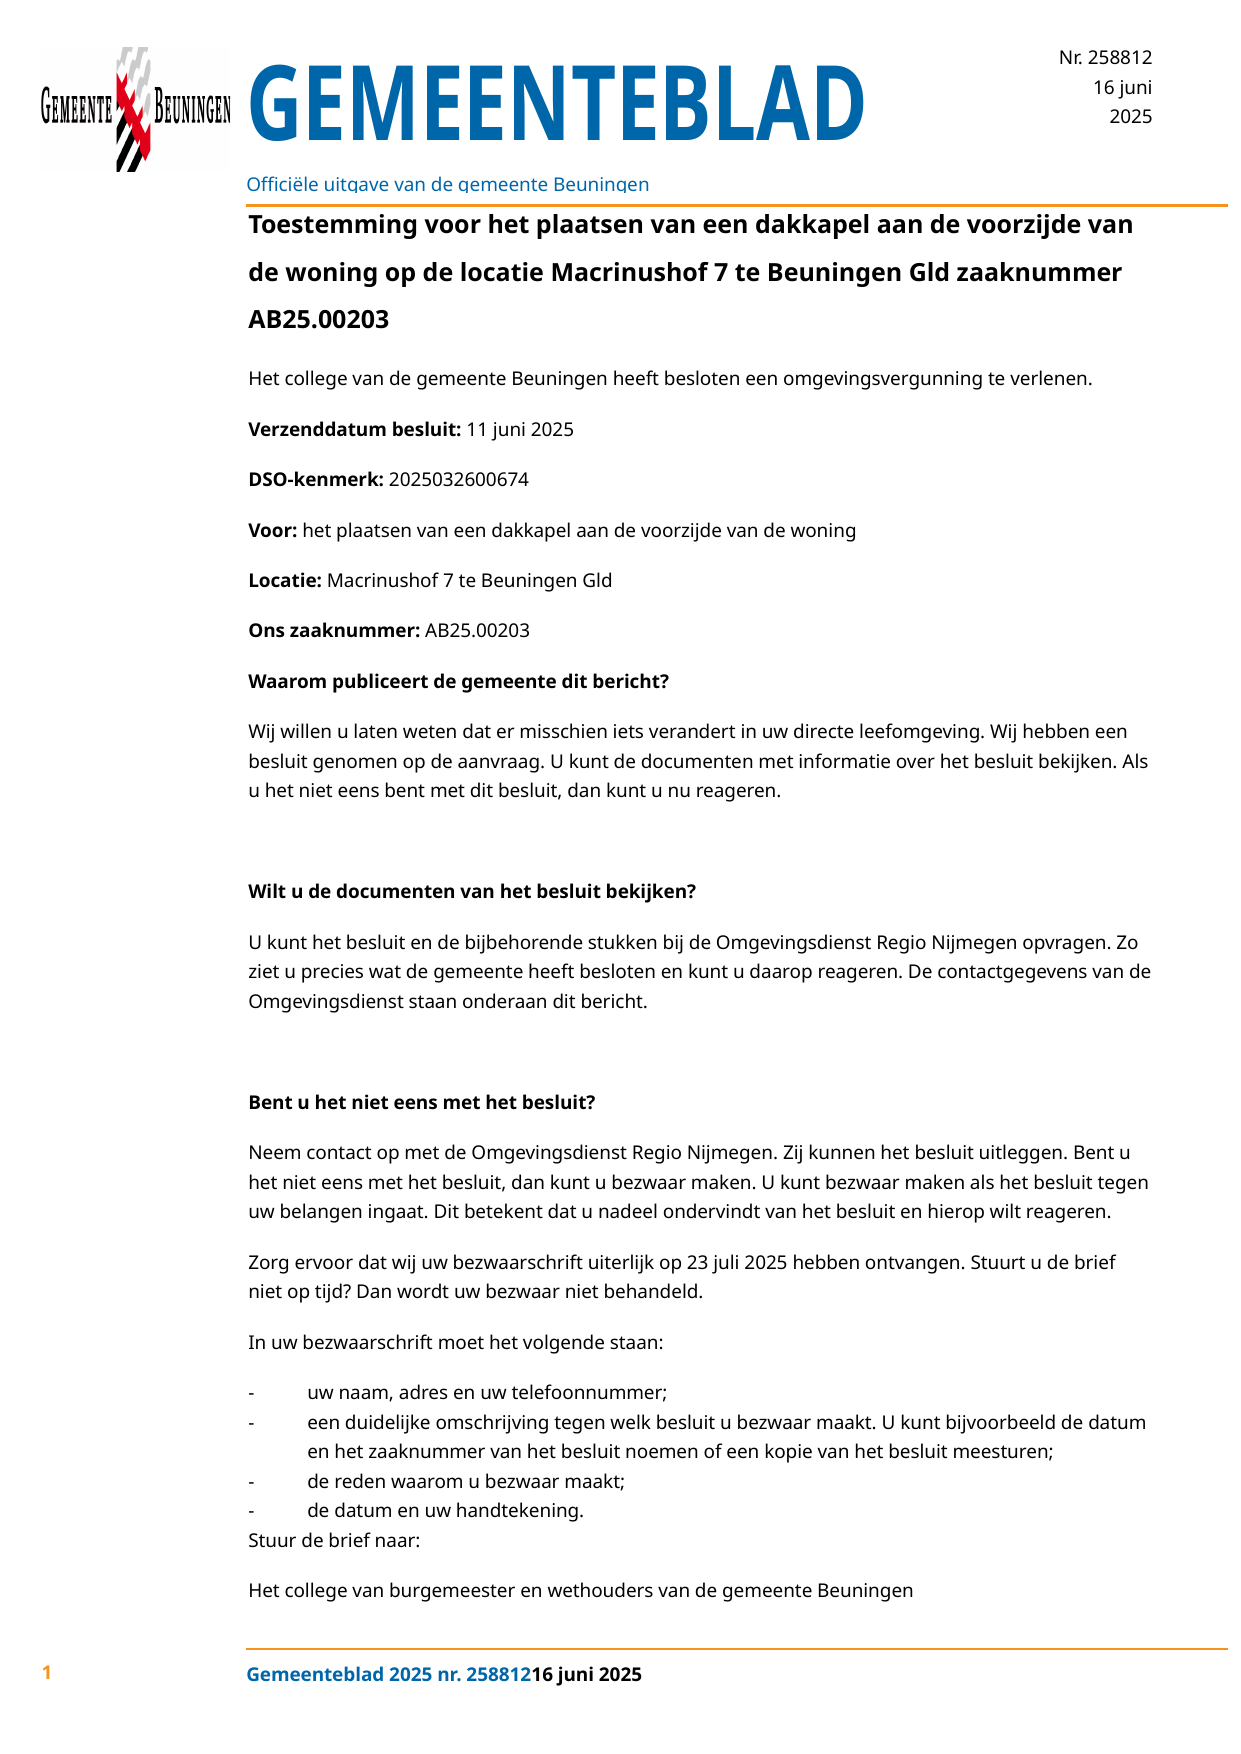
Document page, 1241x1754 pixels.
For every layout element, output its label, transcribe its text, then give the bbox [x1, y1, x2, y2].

text DSO-kenmerk: 2025032600674 [248, 466, 1152, 492]
text Wij willen u laten weten dat er misschien iets verandert in uw directe leefomgeving. Wij hebben een besluit genomen op de aanvraag. U kunt de documenten met informatie over het besluit bekijken. Als u het niet eens bent met dit besluit, dan kunt u nu reageren. [248, 718, 1152, 803]
text Het college van burgemeester en wethouders van de gemeente Beuningen [248, 1578, 1152, 1603]
text Het college van de gemeente Beuningen heeft besloten een omgevingsvergunning te verlenen. [248, 366, 1152, 391]
picture [41, 47, 231, 172]
list de reden waarom u bezwaar maakt; [248, 1468, 1152, 1494]
list uw naam, adres en uw telefoonnummer; [248, 1379, 1152, 1405]
text Wilt u de documenten van het besluit bekijken? [248, 878, 1152, 904]
text U kunt het besluit en de bijbehorende stukken bij de Omgevingsdienst Regio Nijmegen opvragen. Zo ziet u precies wat de gemeente heeft besloten en kunt u daarop reageren. De contactgegevens van de Omgevingsdienst staan onderaan dit bericht. [248, 929, 1152, 1014]
text Bent u het niet eens met het besluit? [248, 1089, 1152, 1114]
list een duidelijke omschrijving tegen welk besluit u bezwaar maakt. U kunt bijvoorbeeld de datum en het zaaknummer van het besluit noemen of een kopie van het besluit meesturen; [248, 1409, 1152, 1464]
text Voor: het plaatsen van een dakkapel aan de voorzijde van de woning [248, 517, 1152, 542]
text Locatie: Macrinushof 7 te Beuningen Gld [248, 567, 1152, 593]
text Stuur de brief naar: [248, 1527, 1152, 1553]
text Waarom publiceert de gemeente dit bericht? [248, 668, 1152, 694]
text In uw bezwaarschrift moet het volgende staan: [248, 1329, 1152, 1354]
text Verzenddatum besluit: 11 juni 2025 [248, 416, 1152, 442]
list de datum en uw handtekening. [248, 1498, 1152, 1523]
text Neem contact op met de Omgevingsdienst Regio Nijmegen. Zij kunnen het besluit uitleggen. Bent u het niet eens met het besluit, dan kunt u bezwaar maken. U kunt bezwaar maken als het besluit tegen uw belangen ingaat. Dit betekent dat u nadeel ondervindt van het besluit en hierop wilt reageren. [248, 1139, 1152, 1224]
text Zorg ervoor dat wij uw bezwaarschrift uiterlijk op 23 juli 2025 hebben ontvangen. Stuurt u de brief niet op tijd? Dan wordt uw bezwaar niet behandeld. [248, 1249, 1152, 1304]
text Toestemming voor het plaatsen van een dakkapel aan de voorzijde van de woning op de locatie Macrinushof 7 te Beuningen Gld zaaknummer AB25.00203 [248, 207, 1152, 336]
text Ons zaaknummer: AB25.00203 [248, 618, 1152, 643]
